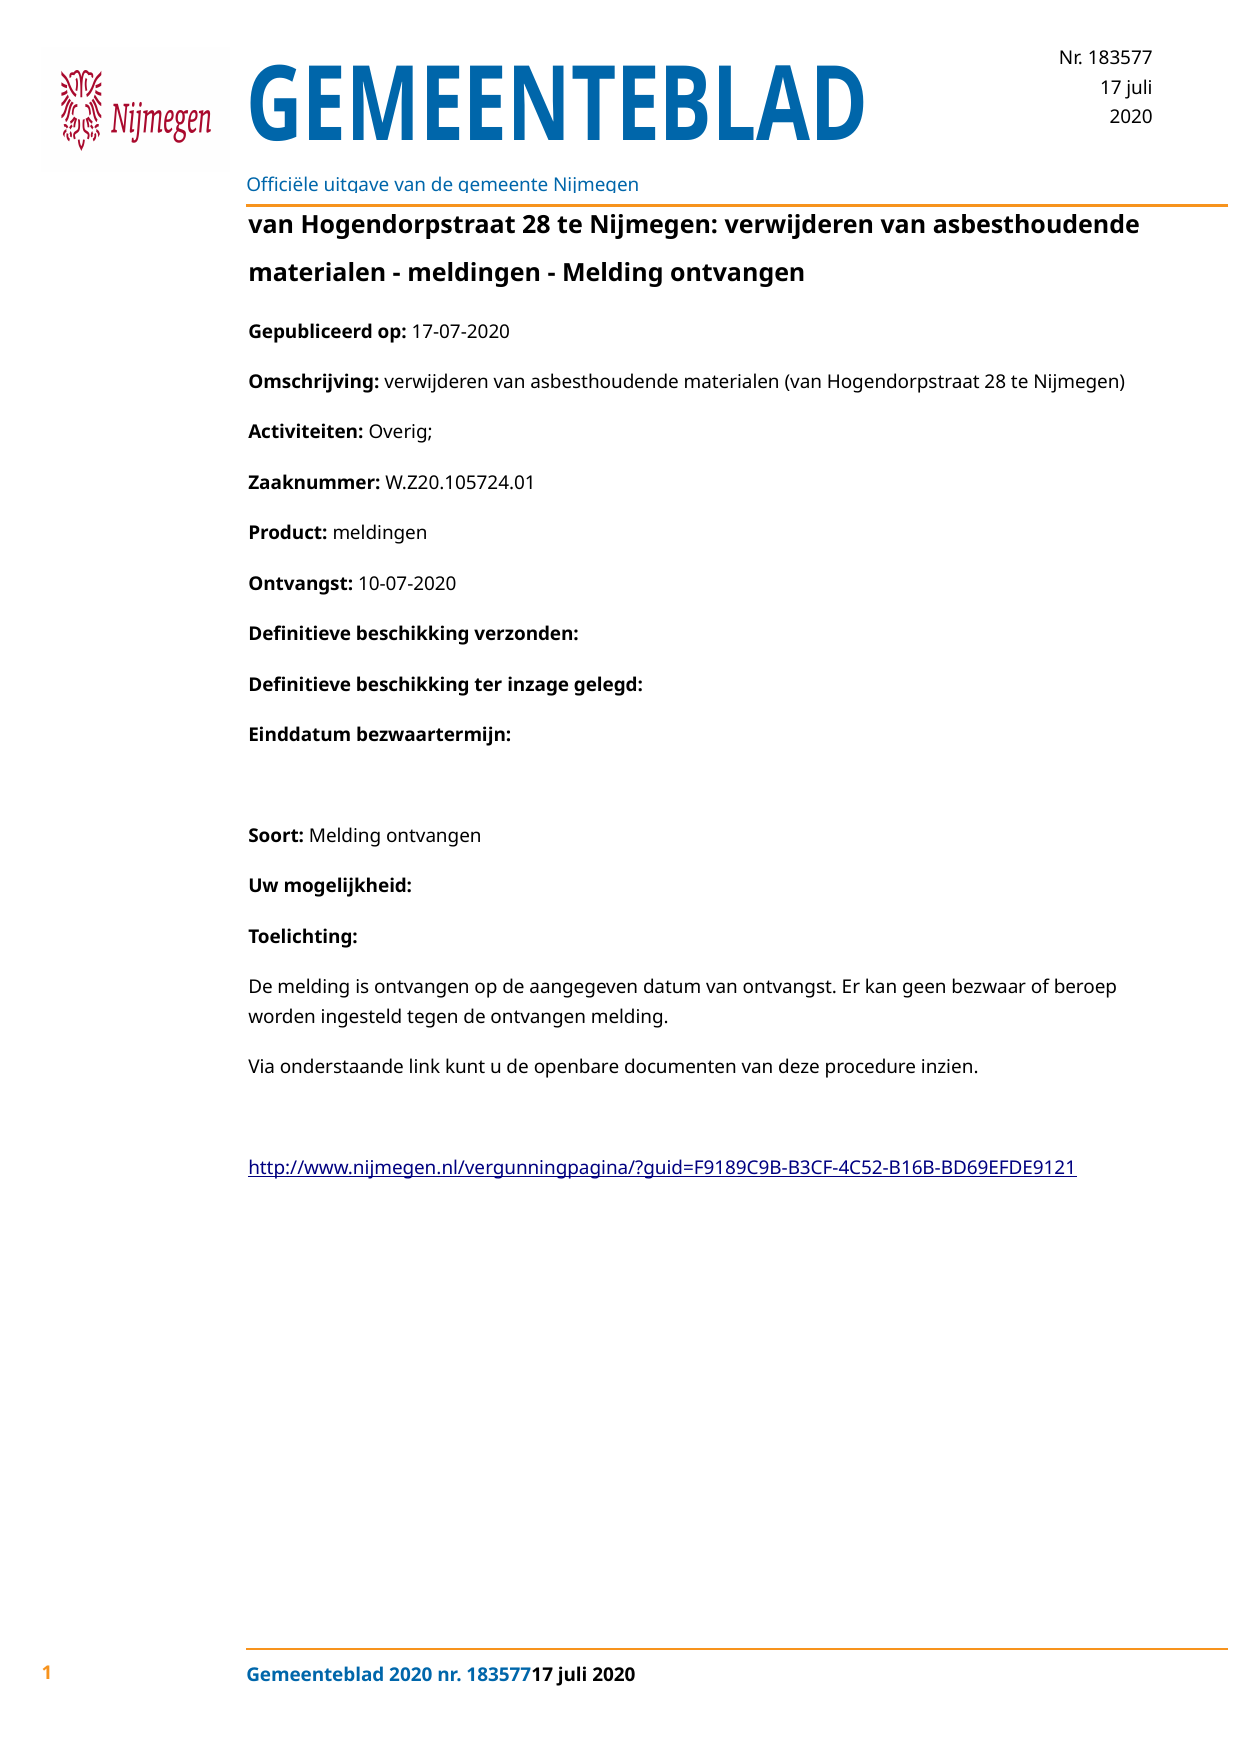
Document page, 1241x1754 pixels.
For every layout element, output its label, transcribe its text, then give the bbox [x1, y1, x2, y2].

text Einddatum bezwaartermijn: [248, 721, 1152, 747]
text Gepubliceerd op: 17-07-2020 [248, 318, 1152, 344]
text Toelichting: [248, 923, 1152, 949]
text Soort: Melding ontvangen [248, 822, 1152, 848]
text Uw mogelijkheid: [248, 872, 1152, 898]
text Product: meldingen [248, 519, 1152, 545]
text Activiteiten: Overig; [248, 419, 1152, 444]
text van Hogendorpstraat 28 te Nijmegen: verwijderen van asbesthoudende materialen - meldingen - Melding ontvangen [248, 207, 1152, 288]
text Zaaknummer: W.Z20.105724.01 [248, 469, 1152, 495]
text Definitieve beschikking verzonden: [248, 620, 1152, 646]
text http://www.nijmegen.nl/vergunningpagina/?guid=F9189C9B-B3CF-4C52-B16B-BD69EFDE9121 [248, 1154, 1152, 1180]
text Omschrijving: verwijderen van asbesthoudende materialen (van Hogendorpstraat 28 te Nijmegen) [248, 368, 1152, 394]
text Definitieve beschikking ter inzage gelegd: [248, 671, 1152, 697]
text Ontvangst: 10-07-2020 [248, 570, 1152, 596]
text Via onderstaande link kunt u de openbare documenten van deze procedure inzien. [248, 1053, 1152, 1079]
text De melding is ontvangen op de aangegeven datum van ontvangst. Er kan geen bezwaar of beroep worden ingesteld tegen de ontvangen melding. [248, 973, 1152, 1029]
picture [41, 47, 231, 172]
